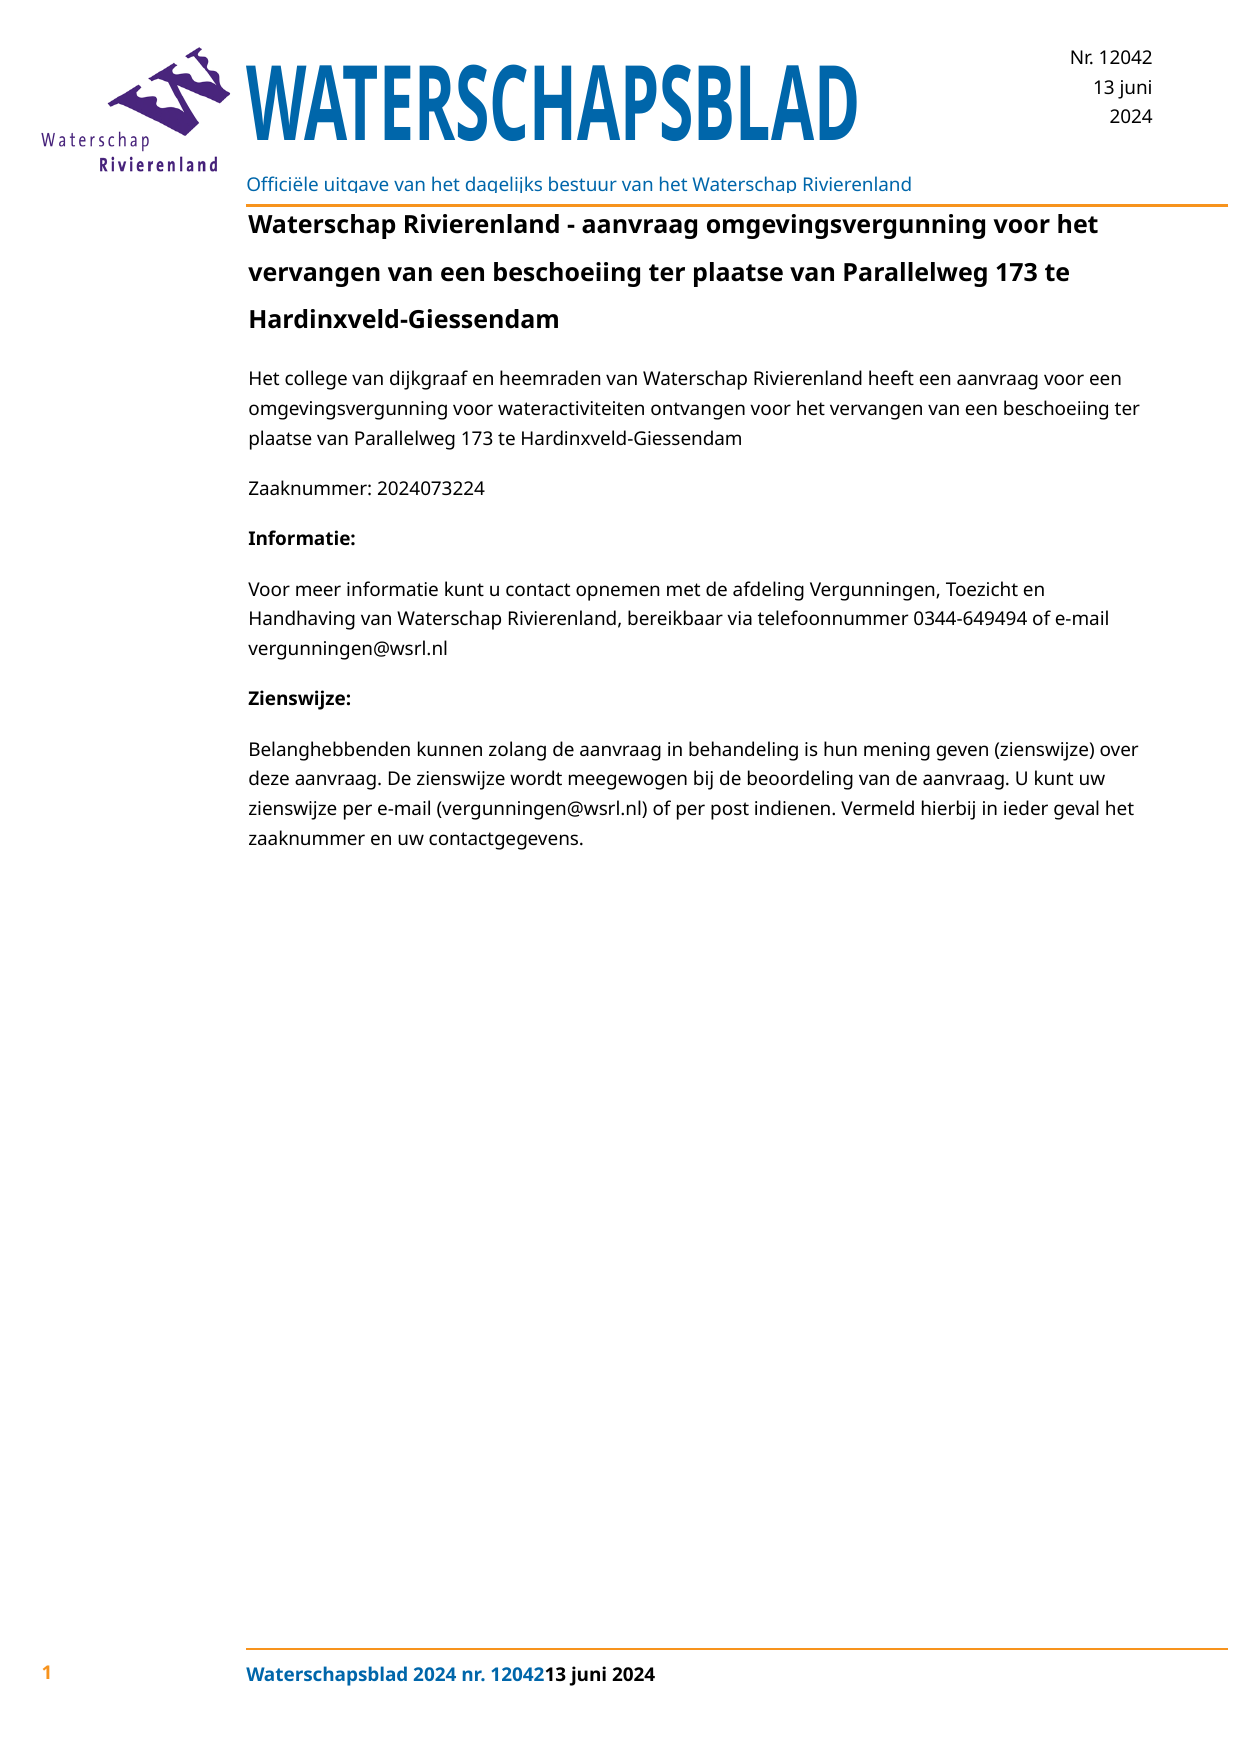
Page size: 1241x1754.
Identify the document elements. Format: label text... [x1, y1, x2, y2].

text Waterschap Rivierenland - aanvraag omgevingsvergunning voor het vervangen van een beschoeiing ter plaatse van Parallelweg 173 te Hardinxveld-Giessendam [248, 207, 1152, 336]
text Zaaknummer: 2024073224 [248, 475, 1152, 501]
text Zienswijze: [248, 686, 1152, 711]
text Het college van dijkgraaf en heemraden van Waterschap Rivierenland heeft een aanvraag voor een omgevingsvergunning voor wateractiviteiten ontvangen voor het vervangen van een beschoeiing ter plaatse van Parallelweg 173 te Hardinxveld-Giessendam [248, 366, 1152, 450]
picture [41, 47, 231, 172]
text Voor meer informatie kunt u contact opnemen met de afdeling Vergunningen, Toezicht en Handhaving van Waterschap Rivierenland, bereikbaar via telefoonnummer 0344-649494 of e-mail vergunningen@wsrl.nl [248, 576, 1152, 661]
text Informatie: [248, 526, 1152, 551]
text Belanghebbenden kunnen zolang de aanvraag in behandeling is hun mening geven (zienswijze) over deze aanvraag. De zienswijze wordt meegewogen bij de beoordeling van de aanvraag. U kunt uw zienswijze per e-mail (vergunningen@wsrl.nl) of per post indienen. Vermeld hierbij in ieder geval het zaaknummer en uw contactgegevens. [248, 736, 1152, 850]
